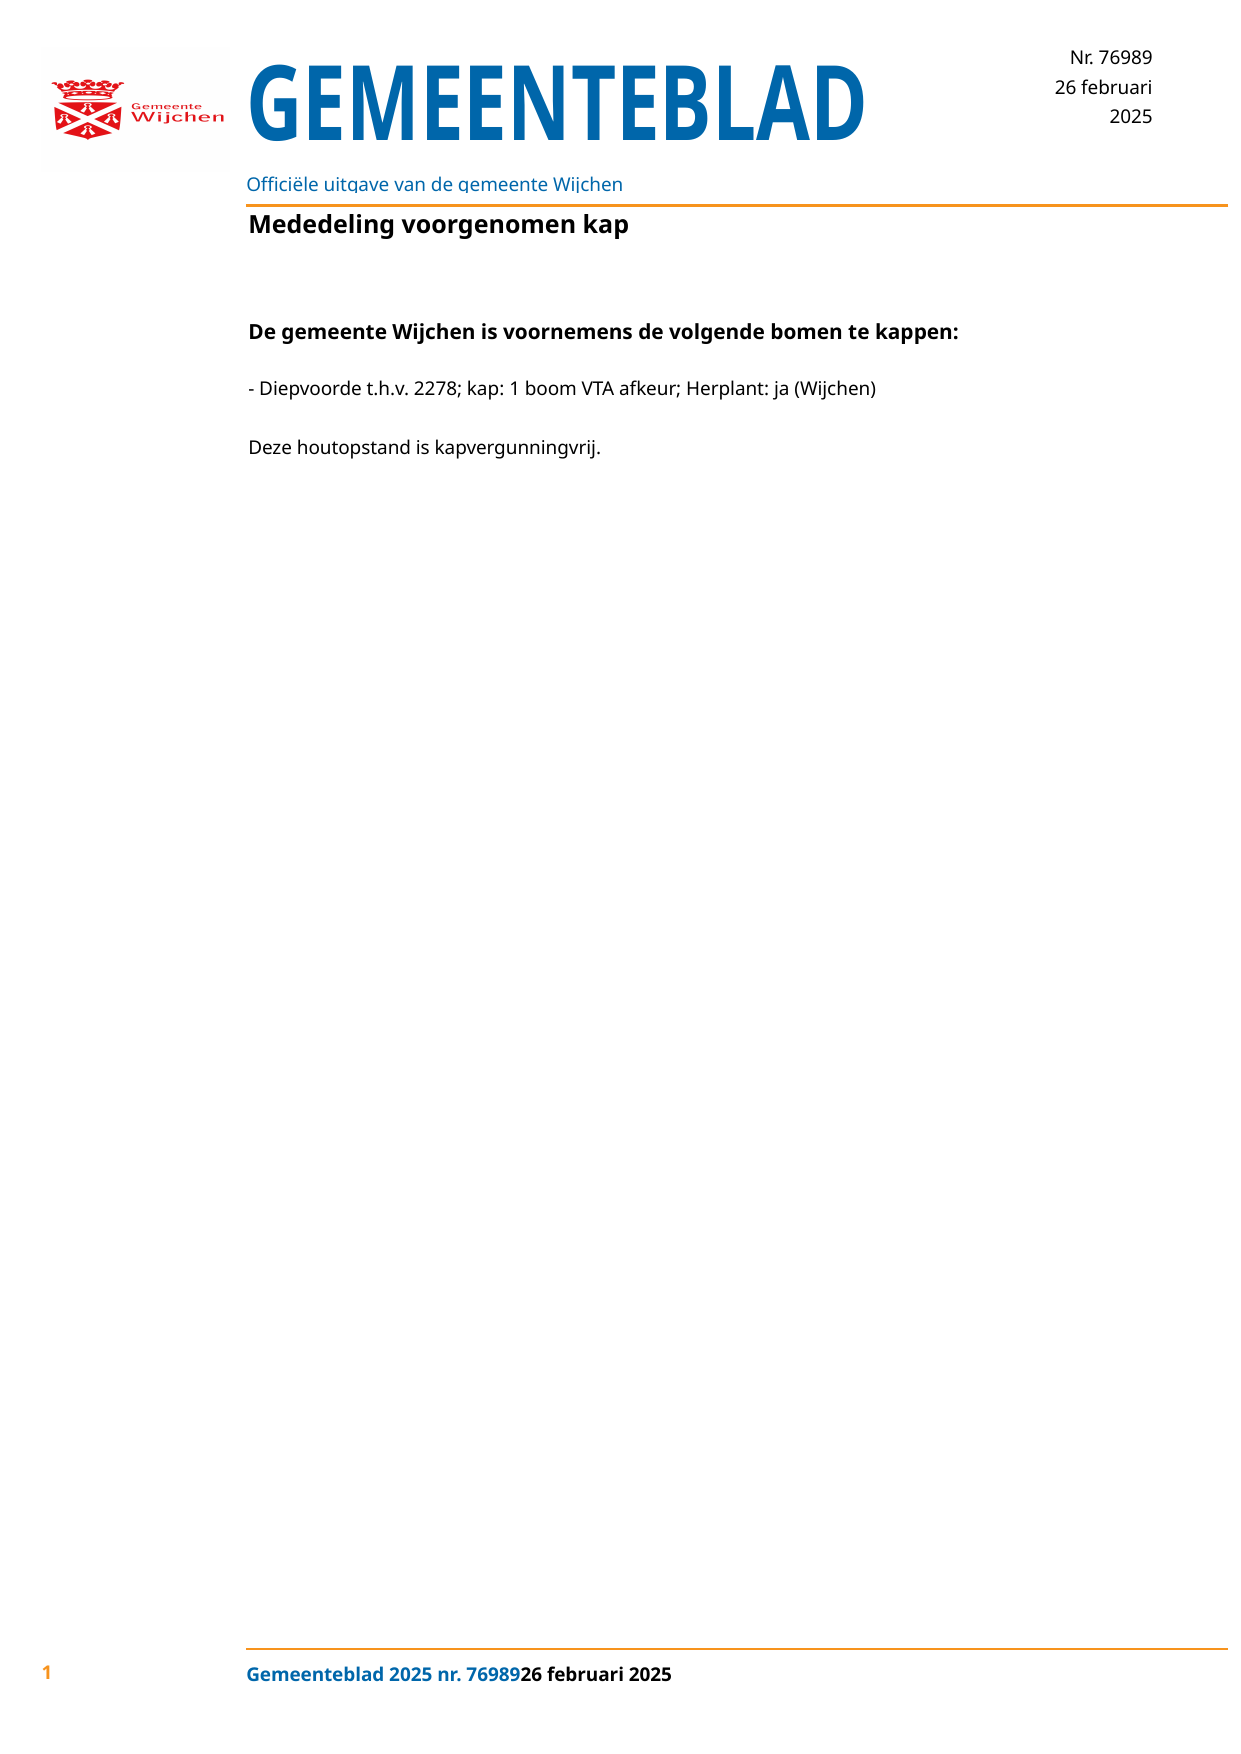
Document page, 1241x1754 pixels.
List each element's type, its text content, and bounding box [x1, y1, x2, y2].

text Mededeling voorgenomen kap [248, 207, 1152, 241]
text De gemeente Wijchen is voornemens de volgende bomen te kappen: [248, 317, 1152, 345]
picture [41, 47, 231, 172]
text - Diepvoorde t.h.v. 2278; kap: 1 boom VTA afkeur; Herplant: ja (Wijchen) [248, 375, 1152, 401]
text Deze houtopstand is kapvergunningvrij. [248, 434, 1152, 460]
